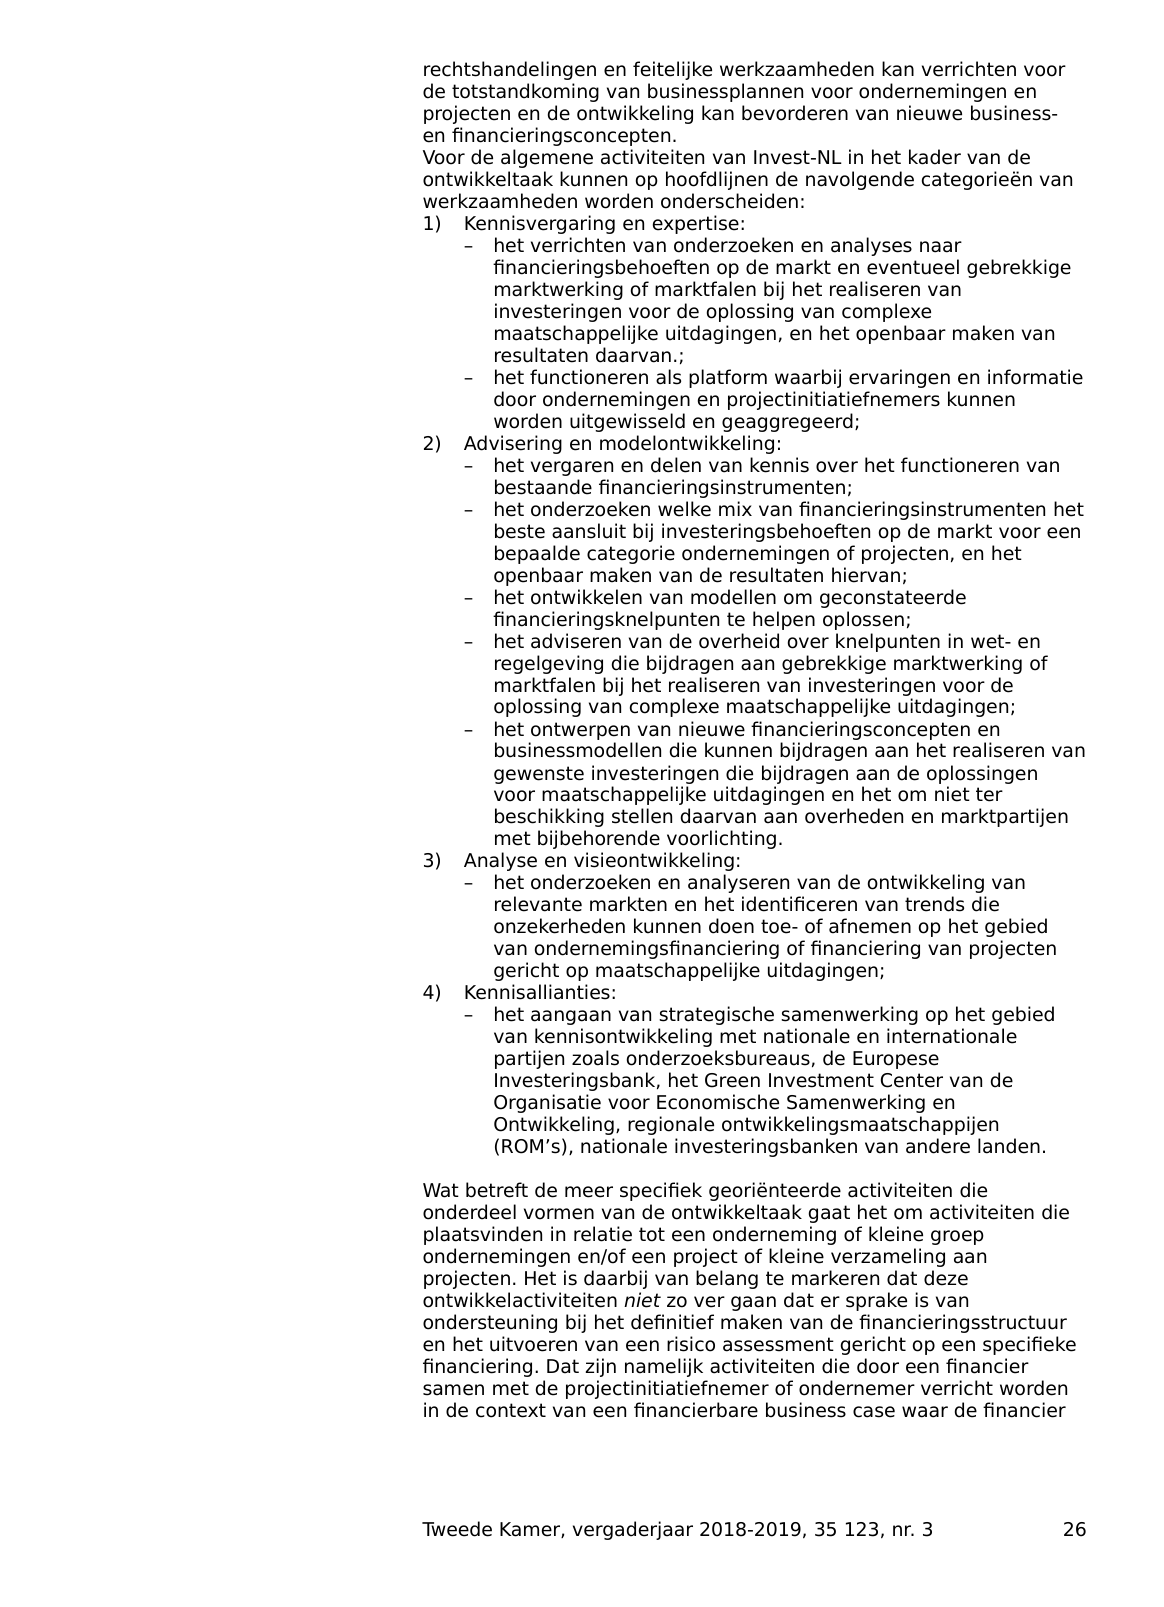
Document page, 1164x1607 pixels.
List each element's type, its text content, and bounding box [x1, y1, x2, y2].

text 3) Analyse en visieontwikkeling: [422, 850, 1087, 872]
text – het ontwerpen van nieuwe financieringsconcepten en businessmodellen die kunnen bijdragen aan het realiseren van gewenste investeringen die bijdragen aan de oplossingen voor maatschappelijke uitdagingen en het om niet ter beschikking stellen daarvan aan overheden en marktpartijen met bijbehorende voorlichting. [464, 718, 1087, 850]
text Voor de algemene activiteiten van Invest-NL in het kader van de ontwikkeltaak kunnen op hoofdlijnen de navolgende categorieën van werkzaamheden worden onderscheiden: [422, 147, 1087, 213]
text – het verrichten van onderzoeken en analyses naar financieringsbehoeften op de markt en eventueel gebrekkige marktwerking of marktfalen bij het realiseren van investeringen voor de oplossing van complexe maatschappelijke uitdagingen, en het openbaar maken van resultaten daarvan.; [464, 235, 1087, 367]
text – het functioneren als platform waarbij ervaringen en informatie door ondernemingen en projectinitiatiefnemers kunnen worden uitgewisseld en geaggregeerd; [464, 367, 1087, 433]
text – het aangaan van strategische samenwerking op het gebied van kennisontwikkeling met nationale en internationale partijen zoals onderzoeksbureaus, de Europese Investeringsbank, het Green Investment Center van de Organisatie voor Economische Samenwerking en Ontwikkeling, regionale ontwikkelingsmaatschappijen (ROM’s), nationale investeringsbanken van andere landen. [464, 1004, 1087, 1158]
text – het onderzoeken welke mix van financieringsinstrumenten het beste aansluit bij investeringsbehoeften op de markt voor een bepaalde categorie ondernemingen of projecten, en het openbaar maken van de resultaten hiervan; [464, 499, 1087, 587]
text – het onderzoeken en analyseren van de ontwikkeling van relevante markten en het identificeren van trends die onzekerheden kunnen doen toe- of afnemen op het gebied van ondernemingsfinanciering of financiering van projecten gericht op maatschappelijke uitdagingen; [464, 872, 1087, 982]
text – het adviseren van de overheid over knelpunten in wet- en regelgeving die bijdragen aan gebrekkige marktwerking of marktfalen bij het realiseren van investeringen voor de oplossing van complexe maatschappelijke uitdagingen; [464, 631, 1087, 718]
text – het ontwikkelen van modellen om geconstateerde financieringsknelpunten te helpen oplossen; [464, 587, 1087, 631]
text – het vergaren en delen van kennis over het functioneren van bestaande financieringsinstrumenten; [464, 455, 1087, 499]
text 2) Advisering en modelontwikkeling: [422, 433, 1087, 455]
text 1) Kennisvergaring en expertise: [422, 213, 1087, 235]
text 4) Kennisallianties: [422, 982, 1087, 1004]
text Wat betreft de meer specifiek georiënteerde activiteiten die onderdeel vormen van de ontwikkeltaak gaat het om activiteiten die plaatsvinden in relatie tot een onderneming of kleine groep ondernemingen en/of een project of kleine verzameling aan projecten. Het is daarbij van belang te markeren dat deze ontwikkelactiviteiten niet zo ver gaan dat er sprake is van ondersteuning bij het definitief maken van de financieringsstructuur en het uitvoeren van een risico assessment gericht op een specifieke financiering. Dat zijn namelijk activiteiten die door een financier samen met de projectinitiatiefnemer of ondernemer verricht worden in de context van een financierbare business case waar de financier [422, 1180, 1087, 1422]
text rechtshandelingen en feitelijke werkzaamheden kan verrichten voor de totstandkoming van businessplannen voor ondernemingen en projecten en de ontwikkeling kan bevorderen van nieuwe business- en financieringsconcepten. [422, 59, 1087, 147]
